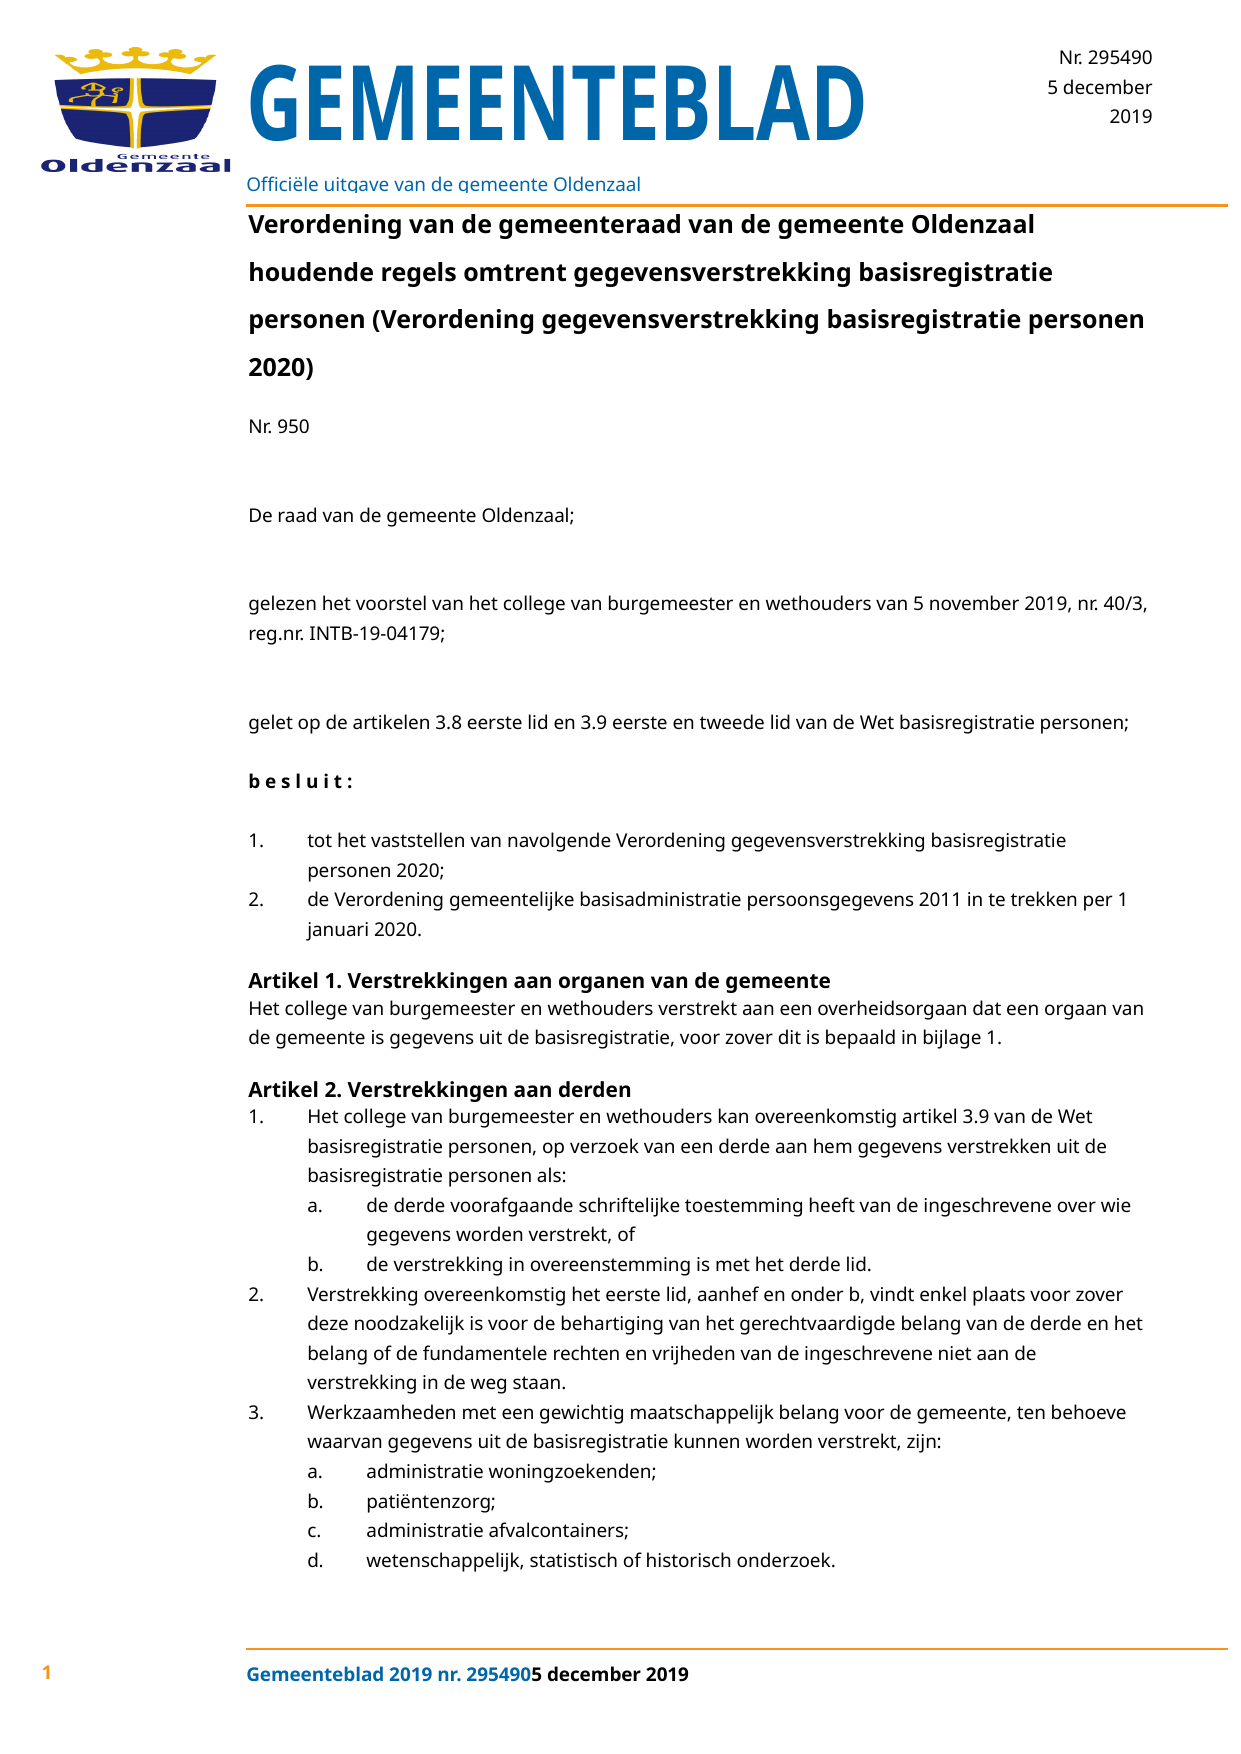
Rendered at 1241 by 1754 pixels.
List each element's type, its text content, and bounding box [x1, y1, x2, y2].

text Artikel 2. Verstrekkingen aan derden [248, 1075, 1152, 1103]
text gelezen het voorstel van het college van burgemeester en wethouders van 5 november 2019, nr. 40/3, reg.nr. INTB-19-04179; [248, 591, 1152, 646]
picture [41, 47, 231, 172]
list Het college van burgemeester en wethouders kan overeenkomstig artikel 3.9 van de Wet basisregistratie personen, op verzoek van een derde aan hem gegevens verstrekken uit de basisregistratie personen als: [248, 1103, 1152, 1188]
list administratie woningzoekenden; [307, 1458, 1152, 1484]
list tot het vaststellen van navolgende Verordening gegevensverstrekking basisregistratie personen 2020; [248, 827, 1152, 883]
text Verordening van de gemeenteraad van de gemeente Oldenzaal houdende regels omtrent gegevensverstrekking basisregistratie personen (Verordening gegevensverstrekking basisregistratie personen 2020) [248, 207, 1152, 384]
list de Verordening gemeentelijke basisadministratie persoonsgegevens 2011 in te trekken per 1 januari 2020. [248, 886, 1152, 942]
list administratie afvalcontainers; [307, 1517, 1152, 1543]
list Werkzaamheden met een gewichtig maatschappelijk belang voor de gemeente, ten behoeve waarvan gegevens uit de basisregistratie kunnen worden verstrekt, zijn: [248, 1399, 1152, 1454]
list wetenschappelijk, statistisch of historisch onderzoek. [307, 1547, 1152, 1573]
list Verstrekking overeenkomstig het eerste lid, aanhef en onder b, vindt enkel plaats voor zover deze noodzakelijk is voor de behartiging van het gerechtvaardigde belang van de derde en het belang of de fundamentele rechten en vrijheden van de ingeschrevene niet aan de verstrekking in de weg staan. [248, 1281, 1152, 1395]
text Artikel 1. Verstrekkingen aan organen van de gemeente [248, 966, 1152, 995]
list de verstrekking in overeenstemming is met het derde lid. [307, 1251, 1152, 1277]
text Het college van burgemeester en wethouders verstrekt aan een overheidsorgaan dat een orgaan van de gemeente is gegevens uit de basisregistratie, voor zover dit is bepaald in bijlage 1. [248, 995, 1152, 1050]
text b e s l u i t : [248, 768, 1152, 794]
list patiëntenzorg; [307, 1488, 1152, 1514]
text De raad van de gemeente Oldenzaal; [248, 502, 1152, 528]
text gelet op de artikelen 3.8 eerste lid en 3.9 eerste en tweede lid van de Wet basisregistratie personen; [248, 709, 1152, 735]
text Nr. 950 [248, 413, 1152, 439]
list de derde voorafgaande schriftelijke toestemming heeft van de ingeschrevene over wie gegevens worden verstrekt, of [307, 1192, 1152, 1247]
